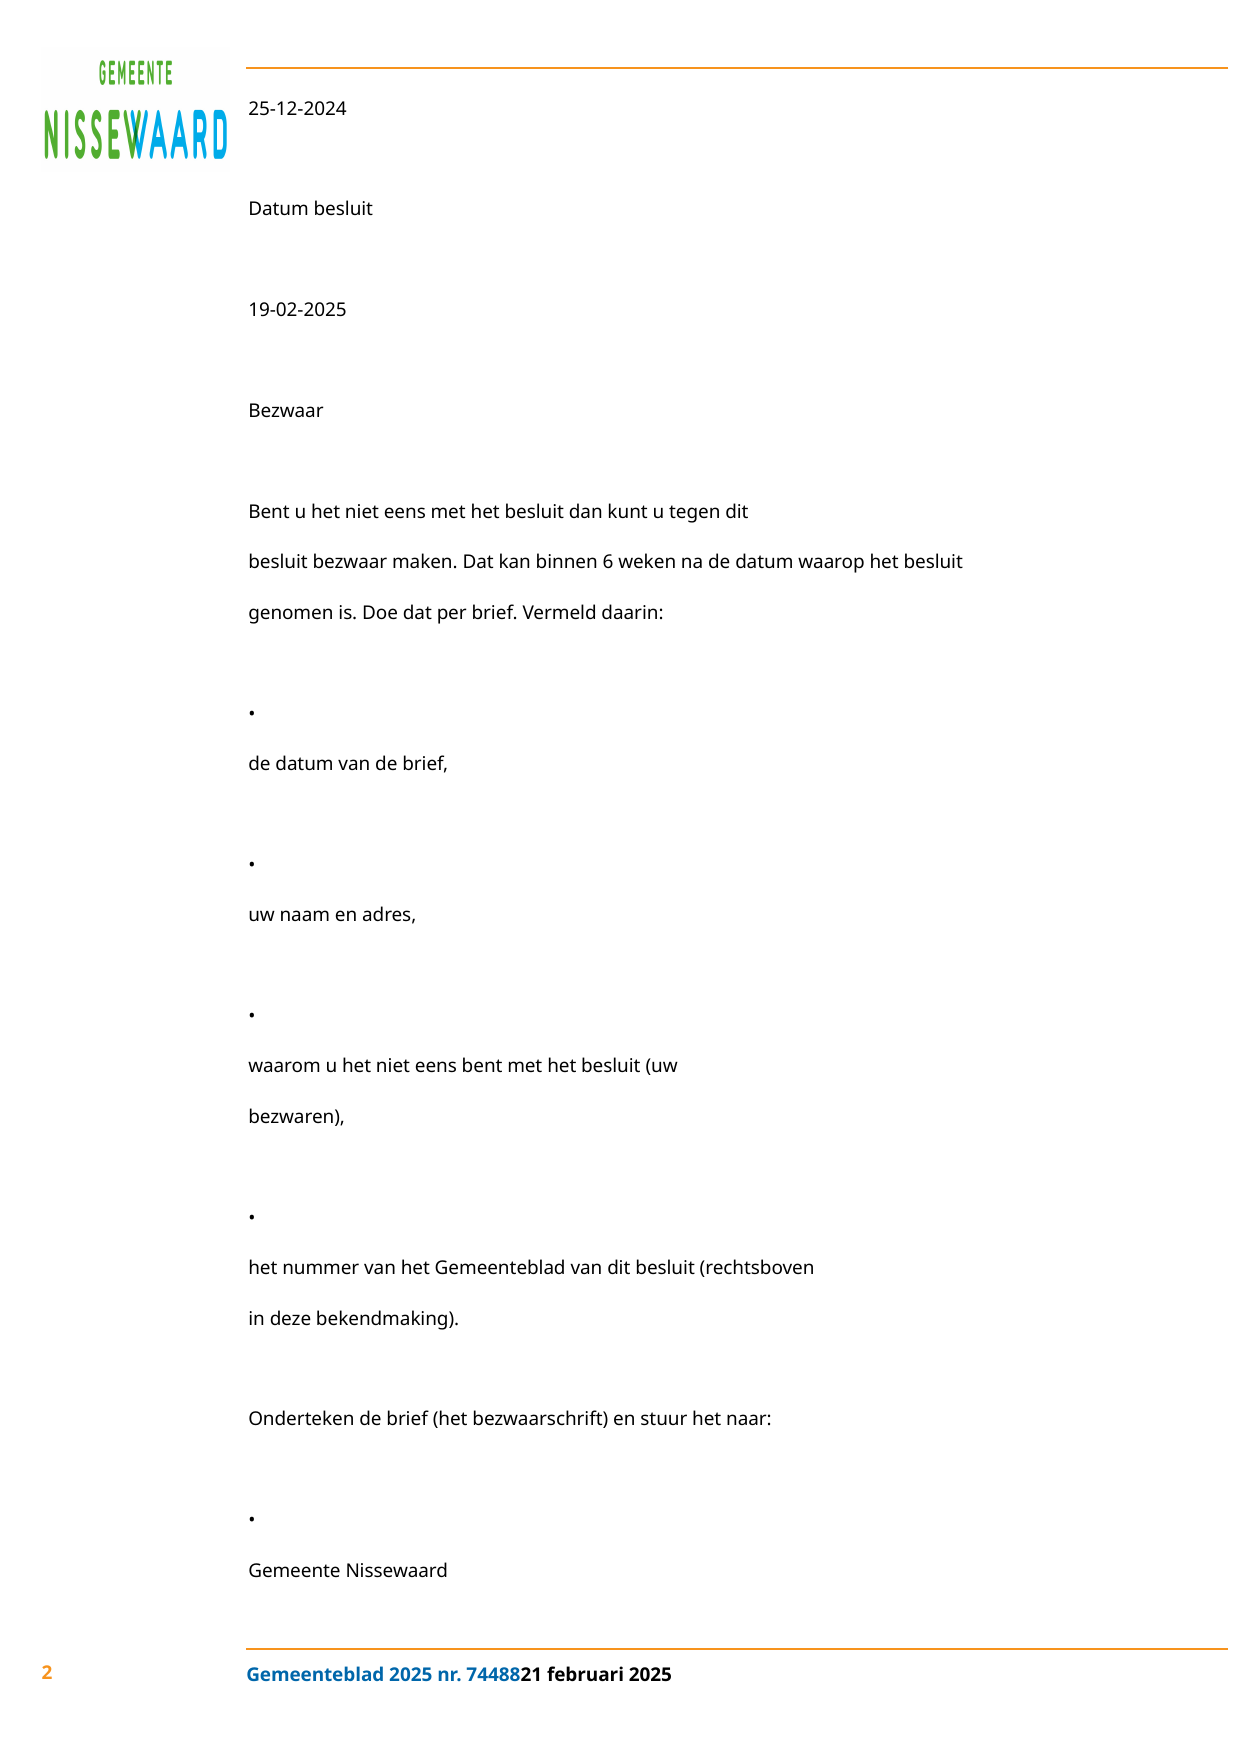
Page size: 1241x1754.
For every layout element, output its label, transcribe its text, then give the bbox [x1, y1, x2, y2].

text het nummer van het Gemeenteblad van dit besluit (rechtsboven [248, 1254, 1152, 1280]
text Gemeente Nissewaard [248, 1557, 1152, 1583]
text 19-02-2025 [248, 296, 1152, 322]
text waarom u het niet eens bent met het besluit (uw [248, 1053, 1152, 1078]
text • [248, 700, 1152, 726]
text de datum van de brief, [248, 750, 1152, 776]
text Bent u het niet eens met het besluit dan kunt u tegen dit [248, 498, 1152, 524]
text Bezwaar [248, 397, 1152, 423]
text in deze bekendmaking). [248, 1305, 1152, 1331]
text Datum besluit [248, 196, 1152, 221]
text Onderteken de brief (het bezwaarschrift) en stuur het naar: [248, 1406, 1152, 1431]
text 25-12-2024 [248, 95, 1152, 121]
text uw naam en adres, [248, 901, 1152, 927]
text • [248, 1506, 1152, 1532]
text • [248, 851, 1152, 877]
text besluit bezwaar maken. Dat kan binnen 6 weken na de datum waarop het besluit [248, 548, 1152, 574]
text • [248, 1204, 1152, 1230]
picture [41, 47, 231, 172]
text genomen is. Doe dat per brief. Vermeld daarin: [248, 599, 1152, 625]
text • [248, 1002, 1152, 1028]
text bezwaren), [248, 1103, 1152, 1129]
